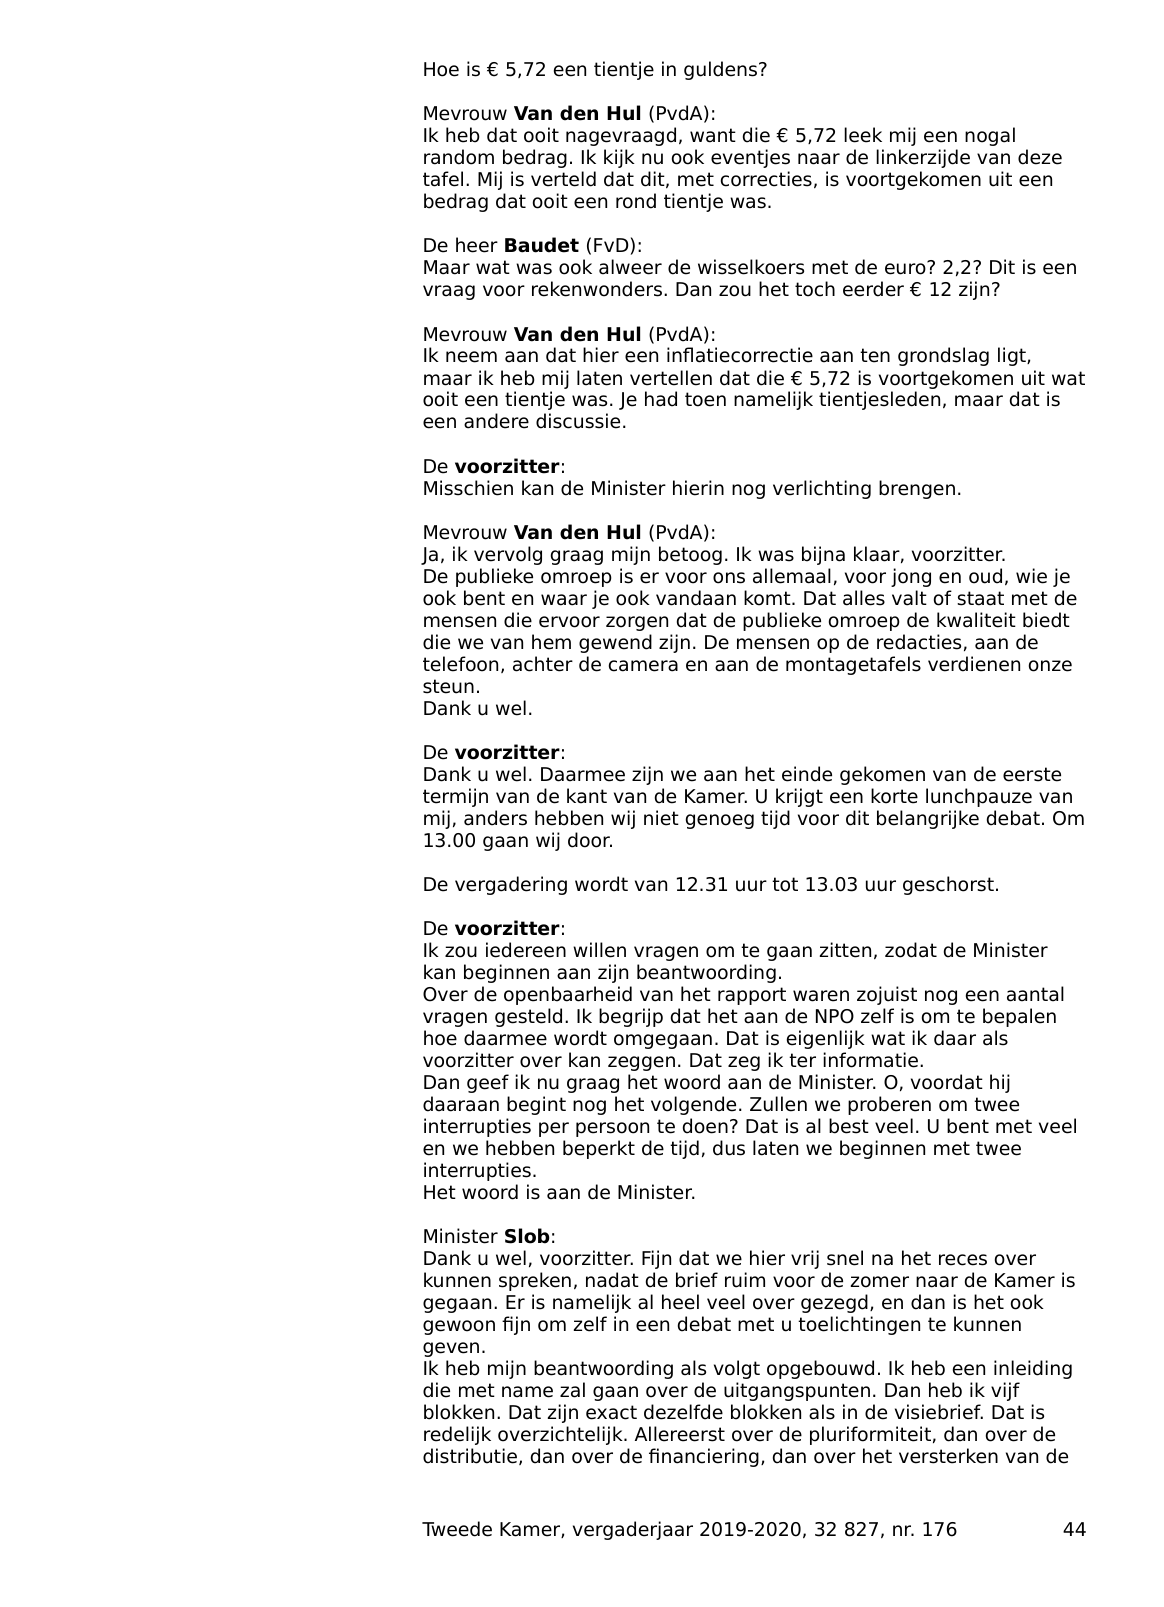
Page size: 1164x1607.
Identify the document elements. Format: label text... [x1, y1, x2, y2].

text Hoe is € 5,72 een tientje in guldens? [422, 59, 1087, 81]
text De voorzitter: [422, 918, 1087, 940]
text Dank u wel. Daarmee zijn we aan het einde gekomen van de eerste termijn van de kant van de Kamer. U krijgt een korte lunchpauze van mij, anders hebben wij niet genoeg tijd voor dit belangrijke debat. Om 13.00 gaan wij door. [422, 764, 1087, 852]
text Dan geef ik nu graag het woord aan de Minister. O, voordat hij daaraan begint nog het volgende. Zullen we proberen om twee interrupties per persoon te doen? Dat is al best veel. U bent met veel en we hebben beperkt de tijd, dus laten we beginnen met twee interrupties. [422, 1072, 1087, 1182]
text De vergadering wordt van 12.31 uur tot 13.03 uur geschorst. [422, 874, 1087, 896]
text Ik heb mijn beantwoording als volgt opgebouwd. Ik heb een inleiding die met name zal gaan over de uitgangspunten. Dan heb ik vijf blokken. Dat zijn exact dezelfde blokken als in de visiebrief. Dat is redelijk overzichtelijk. Allereerst over de pluriformiteit, dan over de distributie, dan over de financiering, dan over het versterken van de [422, 1358, 1087, 1468]
text De heer Baudet (FvD): [422, 235, 1087, 257]
text Ik zou iedereen willen vragen om te gaan zitten, zodat de Minister kan beginnen aan zijn beantwoording. [422, 940, 1087, 984]
text Ik neem aan dat hier een inflatiecorrectie aan ten grondslag ligt, maar ik heb mij laten vertellen dat die € 5,72 is voortgekomen uit wat ooit een tientje was. Je had toen namelijk tientjesleden, maar dat is een andere discussie. [422, 345, 1087, 433]
text Over de openbaarheid van het rapport waren zojuist nog een aantal vragen gesteld. Ik begrijp dat het aan de NPO zelf is om te bepalen hoe daarmee wordt omgegaan. Dat is eigenlijk wat ik daar als voorzitter over kan zeggen. Dat zeg ik ter informatie. [422, 984, 1087, 1072]
text Maar wat was ook alweer de wisselkoers met de euro? 2,2? Dit is een vraag voor rekenwonders. Dan zou het toch eerder € 12 zijn? [422, 257, 1087, 301]
text De voorzitter: [422, 742, 1087, 764]
text Mevrouw Van den Hul (PvdA): [422, 103, 1087, 125]
text Misschien kan de Minister hierin nog verlichting brengen. [422, 477, 1087, 499]
text Het woord is aan de Minister. [422, 1182, 1087, 1204]
text Dank u wel. [422, 697, 1087, 719]
text Minister Slob: [422, 1226, 1087, 1248]
text Dank u wel, voorzitter. Fijn dat we hier vrij snel na het reces over kunnen spreken, nadat de brief ruim voor de zomer naar de Kamer is gegaan. Er is namelijk al heel veel over gezegd, en dan is het ook gewoon fijn om zelf in een debat met u toelichtingen te kunnen geven. [422, 1248, 1087, 1358]
text De voorzitter: [422, 456, 1087, 477]
text Mevrouw Van den Hul (PvdA): [422, 323, 1087, 345]
text De publieke omroep is er voor ons allemaal, voor jong en oud, wie je ook bent en waar je ook vandaan komt. Dat alles valt of staat met de mensen die ervoor zorgen dat de publieke omroep de kwaliteit biedt die we van hem gewend zijn. De mensen op de redacties, aan de telefoon, achter de camera en aan de montagetafels verdienen onze steun. [422, 566, 1087, 697]
text Ik heb dat ooit nagevraagd, want die € 5,72 leek mij een nogal random bedrag. Ik kijk nu ook eventjes naar de linkerzijde van deze tafel. Mij is verteld dat dit, met correcties, is voortgekomen uit een bedrag dat ooit een rond tientje was. [422, 125, 1087, 213]
text Mevrouw Van den Hul (PvdA): [422, 522, 1087, 544]
text Ja, ik vervolg graag mijn betoog. Ik was bijna klaar, voorzitter. [422, 544, 1087, 566]
